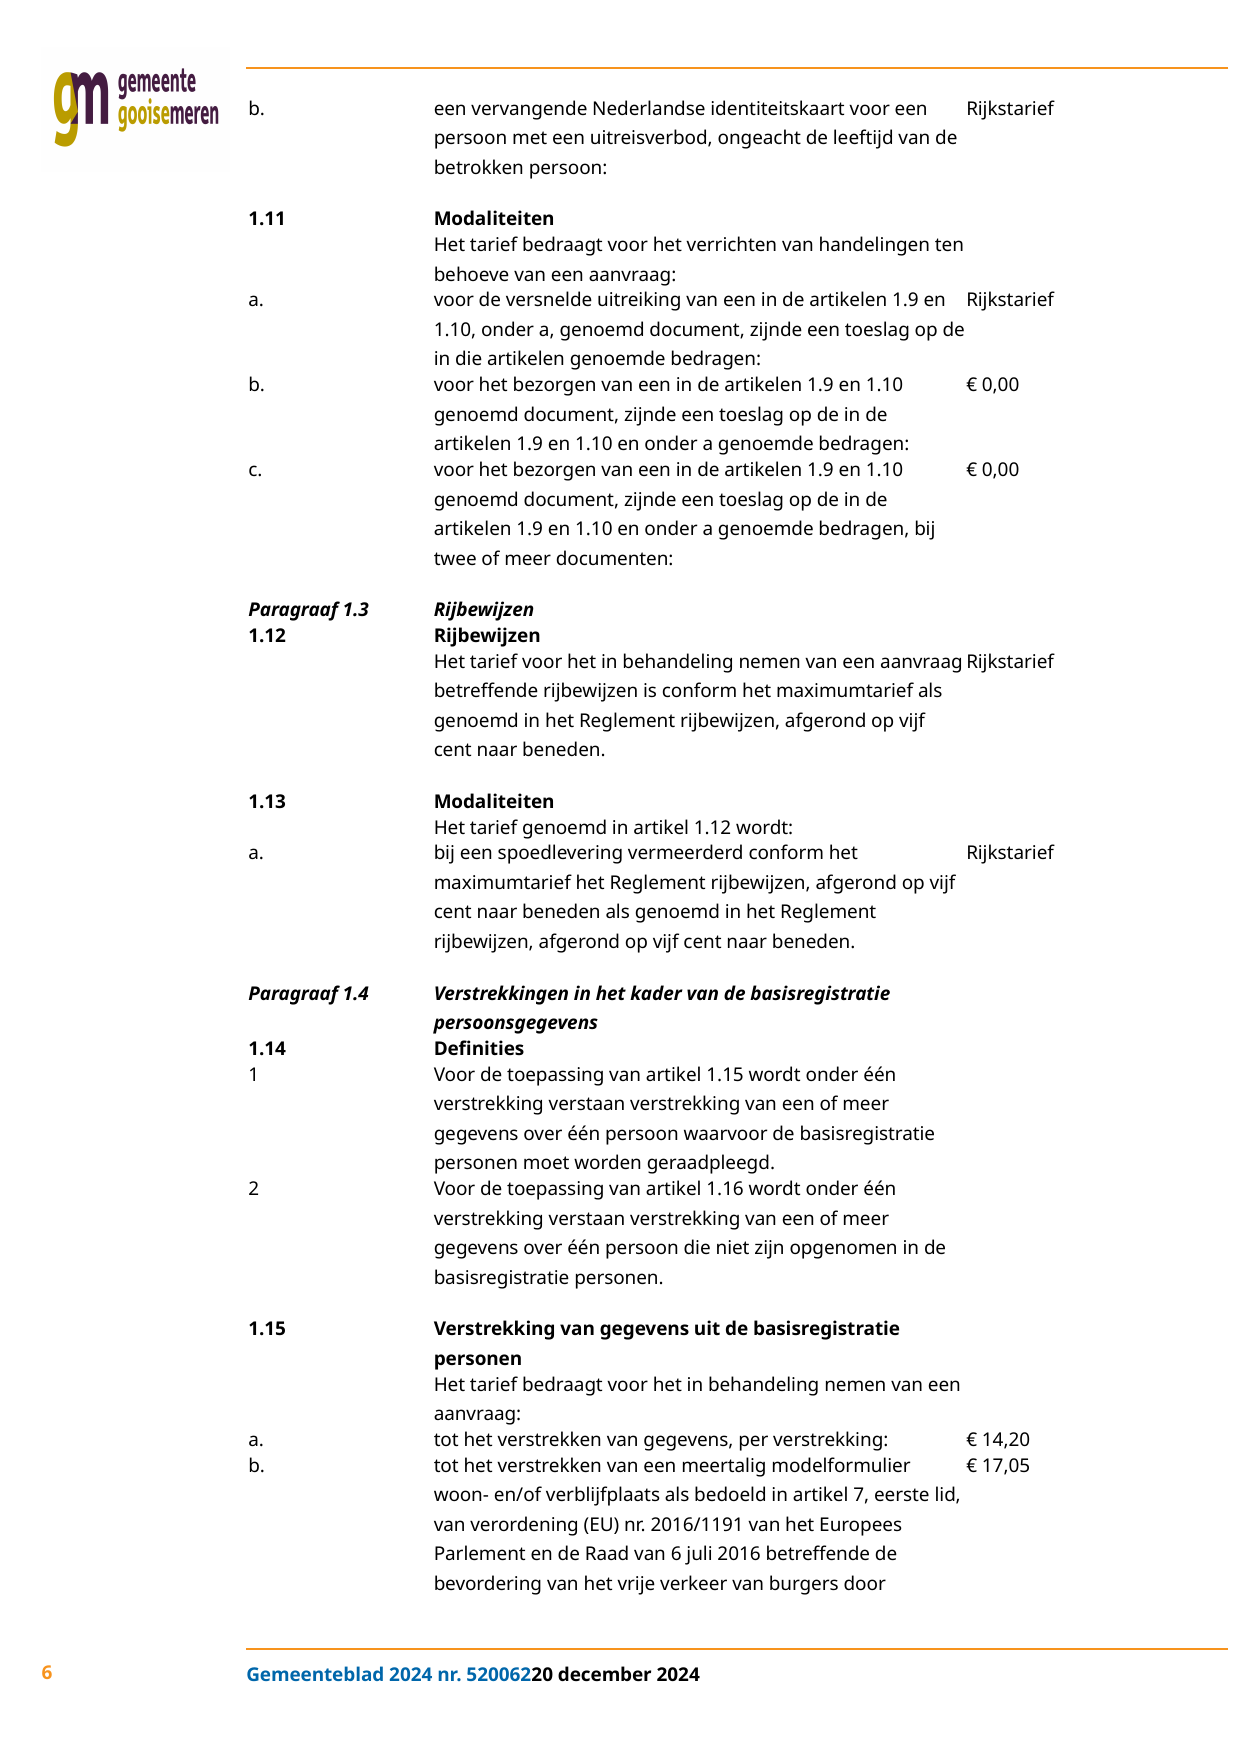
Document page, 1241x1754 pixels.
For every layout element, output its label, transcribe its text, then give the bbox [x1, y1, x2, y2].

table_cell [248, 1371, 433, 1426]
table_cell tot het verstrekken van een meertalig modelformulier woon- en/of verblijfplaats als bedoeld in artikel 7, eerste lid, van verordening (EU) nr. 2016/1191 van het Europees Parlement en de Raad van 6 juli 2016 betreffende de bevordering van het vrije verkeer van burgers door [434, 1452, 966, 1596]
table_cell [966, 1175, 1152, 1290]
picture [41, 47, 231, 172]
table_cell 1 [248, 1061, 433, 1175]
table_cell [434, 1290, 966, 1316]
table_cell bij een spoedlevering vermeerderd conform het maximumtarief het Reglement rijbewijzen, afgerond op vijf cent naar beneden als genoemd in het Reglement rijbewijzen, afgerond op vijf cent naar beneden. [434, 840, 966, 954]
table_cell Paragraaf 1.3 [248, 596, 433, 622]
table_cell € 17,05 [966, 1452, 1152, 1596]
table_cell b. [248, 95, 433, 180]
table_cell Rijkstarief [966, 840, 1152, 954]
table_cell Voor de toepassing van artikel 1.16 wordt onder één verstrekking verstaan verstrekking van een of meer gegevens over één persoon die niet zijn opgenomen in de basisregistratie personen. [434, 1175, 966, 1290]
table_cell Paragraaf 1.4 [248, 980, 433, 1035]
table_cell Het tarief genoemd in artikel 1.12 wordt: [434, 814, 966, 839]
table_cell a. [248, 1426, 433, 1452]
table_cell [248, 814, 433, 839]
table_cell Verstrekkingen in het kader van de basisregistratie persoonsgegevens [434, 980, 966, 1035]
table_cell [966, 180, 1152, 205]
table_cell [434, 571, 966, 596]
table_cell Het tarief bedraagt voor het in behandeling nemen van een aanvraag: [434, 1371, 966, 1426]
table_cell a. [248, 286, 433, 371]
table_cell Rijkstarief [966, 95, 1152, 180]
table_cell [966, 763, 1152, 788]
table_cell b. [248, 1452, 433, 1596]
table_cell Rijbewijzen [434, 596, 966, 622]
table_cell voor het bezorgen van een in de artikelen 1.9 en 1.10 genoemd document, zijnde een toeslag op de in de artikelen 1.9 en 1.10 en onder a genoemde bedragen: [434, 371, 966, 456]
table_cell [248, 648, 433, 762]
table_cell [248, 954, 433, 980]
table_cell 1.13 [248, 788, 433, 814]
table_cell 1.15 [248, 1316, 433, 1371]
table_cell 1.14 [248, 1035, 433, 1061]
table_cell [966, 205, 1152, 231]
table_cell [966, 954, 1152, 980]
table_cell [966, 571, 1152, 596]
table_cell [966, 231, 1152, 286]
table_cell [966, 1316, 1152, 1371]
table_cell Voor de toepassing van artikel 1.15 wordt onder één verstrekking verstaan verstrekking van een of meer gegevens over één persoon waarvoor de basisregistratie personen moet worden geraadpleegd. [434, 1061, 966, 1175]
table_cell Modaliteiten [434, 788, 966, 814]
table_cell [248, 180, 433, 205]
table_cell [434, 180, 966, 205]
table_cell 1.12 [248, 622, 433, 648]
table_cell Modaliteiten [434, 205, 966, 231]
table_cell a. [248, 840, 433, 954]
table_cell Rijkstarief [966, 286, 1152, 371]
table_cell 1.11 [248, 205, 433, 231]
table_cell [966, 1035, 1152, 1061]
table_cell [966, 788, 1152, 814]
table_cell [966, 814, 1152, 839]
table_cell [966, 1290, 1152, 1316]
table_cell Rijbewijzen [434, 622, 966, 648]
table_cell voor de versnelde uitreiking van een in de artikelen 1.9 en 1.10, onder a, genoemd document, zijnde een toeslag op de in die artikelen genoemde bedragen: [434, 286, 966, 371]
table_cell [966, 1061, 1152, 1175]
table_cell Verstrekking van gegevens uit de basisregistratie personen [434, 1316, 966, 1371]
table_cell € 14,20 [966, 1426, 1152, 1452]
table_cell [248, 231, 433, 286]
table_cell [966, 1371, 1152, 1426]
table_cell Definities [434, 1035, 966, 1061]
table_cell [966, 622, 1152, 648]
table_cell [248, 571, 433, 596]
table_cell [248, 1290, 433, 1316]
table_cell voor het bezorgen van een in de artikelen 1.9 en 1.10 genoemd document, zijnde een toeslag op de in de artikelen 1.9 en 1.10 en onder a genoemde bedragen, bij twee of meer documenten: [434, 456, 966, 571]
table_cell [248, 763, 433, 788]
table_cell Rijkstarief [966, 648, 1152, 762]
table_cell € 0,00 [966, 371, 1152, 456]
table_cell € 0,00 [966, 456, 1152, 571]
table_cell [434, 954, 966, 980]
table_cell [434, 763, 966, 788]
table_cell [966, 980, 1152, 1035]
table_cell tot het verstrekken van gegevens, per verstrekking: [434, 1426, 966, 1452]
table_cell b. [248, 371, 433, 456]
table_cell [966, 596, 1152, 622]
table_cell 2 [248, 1175, 433, 1290]
table_cell Het tarief bedraagt voor het verrichten van handelingen ten behoeve van een aanvraag: [434, 231, 966, 286]
table_cell Het tarief voor het in behandeling nemen van een aanvraag betreffende rijbewijzen is conform het maximumtarief als genoemd in het Reglement rijbewijzen, afgerond op vijf cent naar beneden. [434, 648, 966, 762]
table_cell c. [248, 456, 433, 571]
table_cell een vervangende Nederlandse identiteitskaart voor een persoon met een uitreisverbod, ongeacht de leeftijd van de betrokken persoon: [434, 95, 966, 180]
